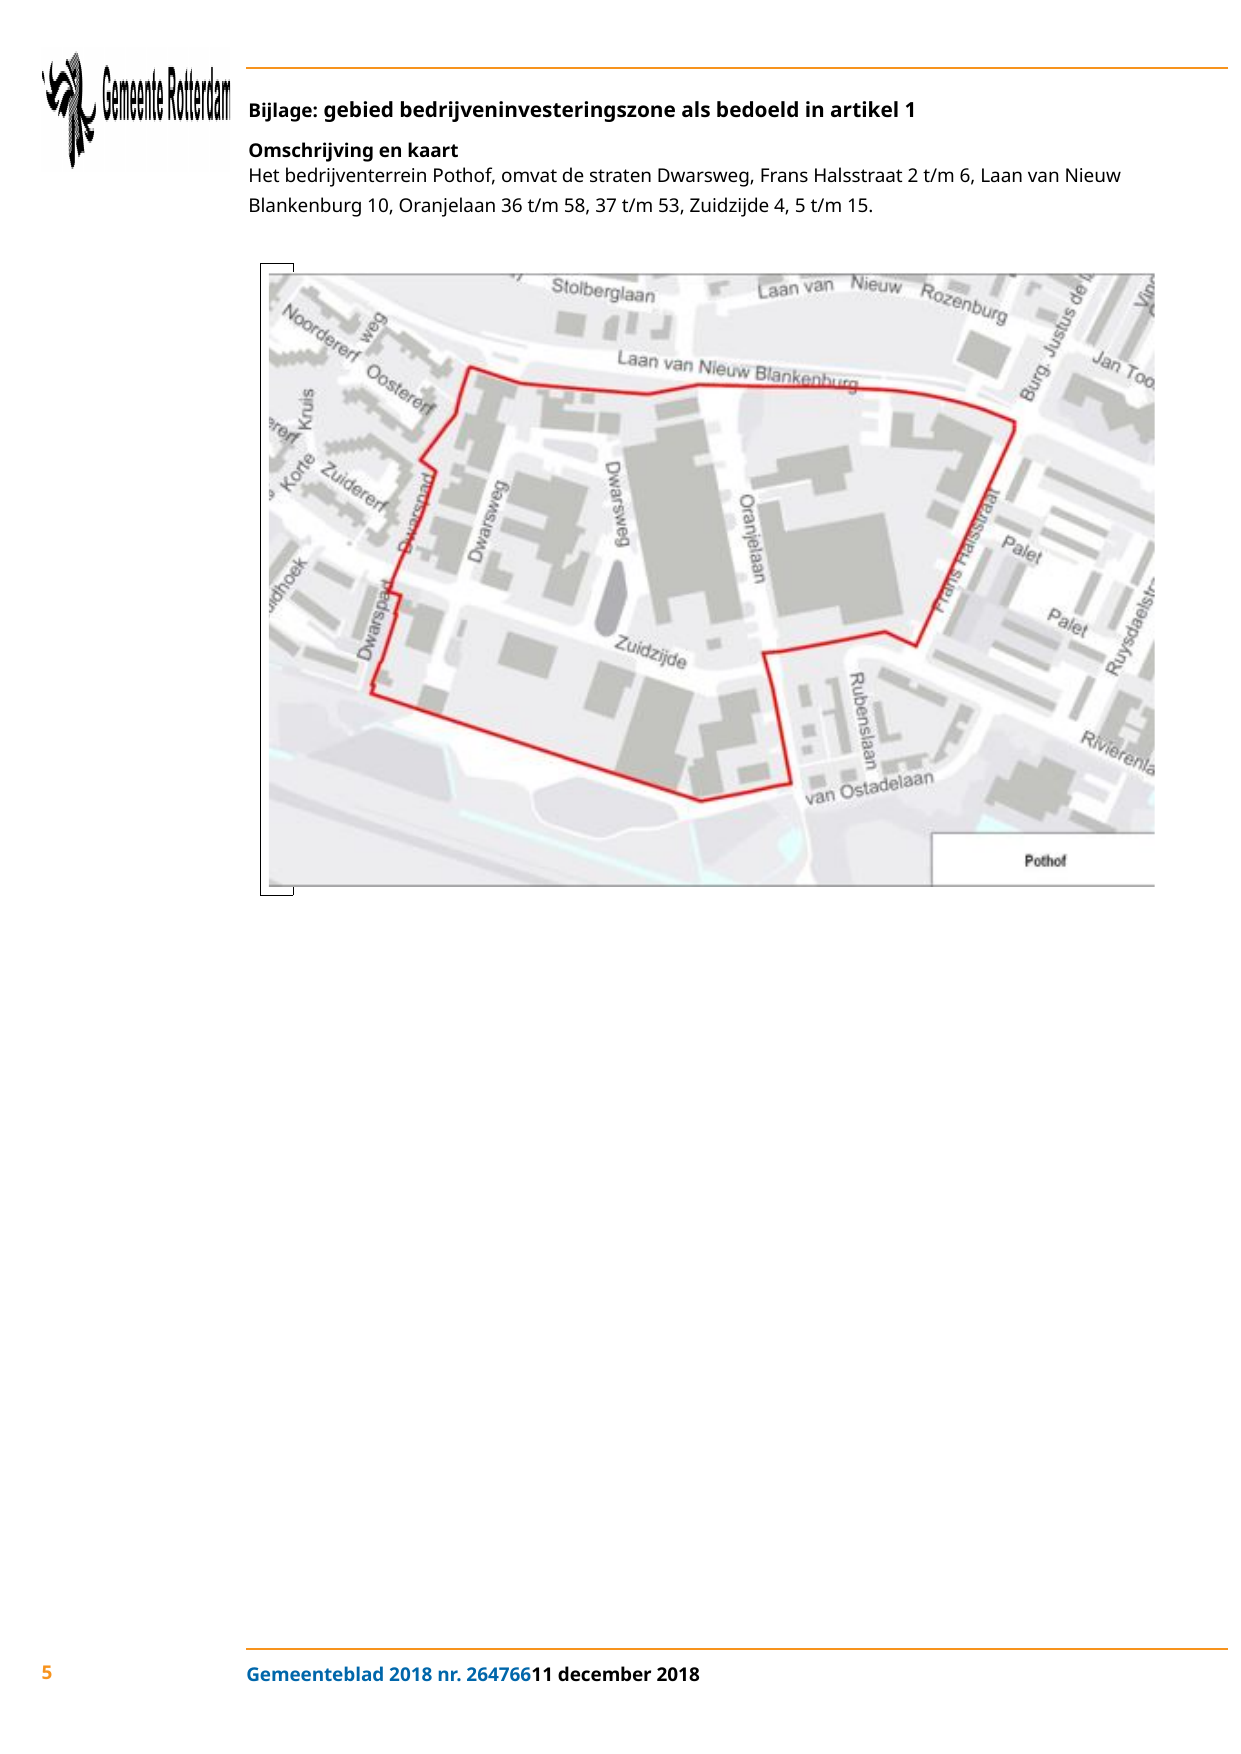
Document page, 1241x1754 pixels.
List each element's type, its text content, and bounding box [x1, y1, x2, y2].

text Bijlage: gebied bedrijveninvesteringszone als bedoeld in artikel 1 [248, 95, 1152, 123]
picture [41, 47, 231, 172]
text Omschrijving en kaart [248, 137, 1152, 163]
text Het bedrijventerrein Pothof, omvat de straten Dwarsweg, Frans Halsstraat 2 t/m 6, Laan van Nieuw Blankenburg 10, Oranjelaan 36 t/m 58, 37 t/m 53, Zuidzijde 4, 5 t/m 15. [248, 163, 1152, 218]
picture [268, 272, 1155, 887]
